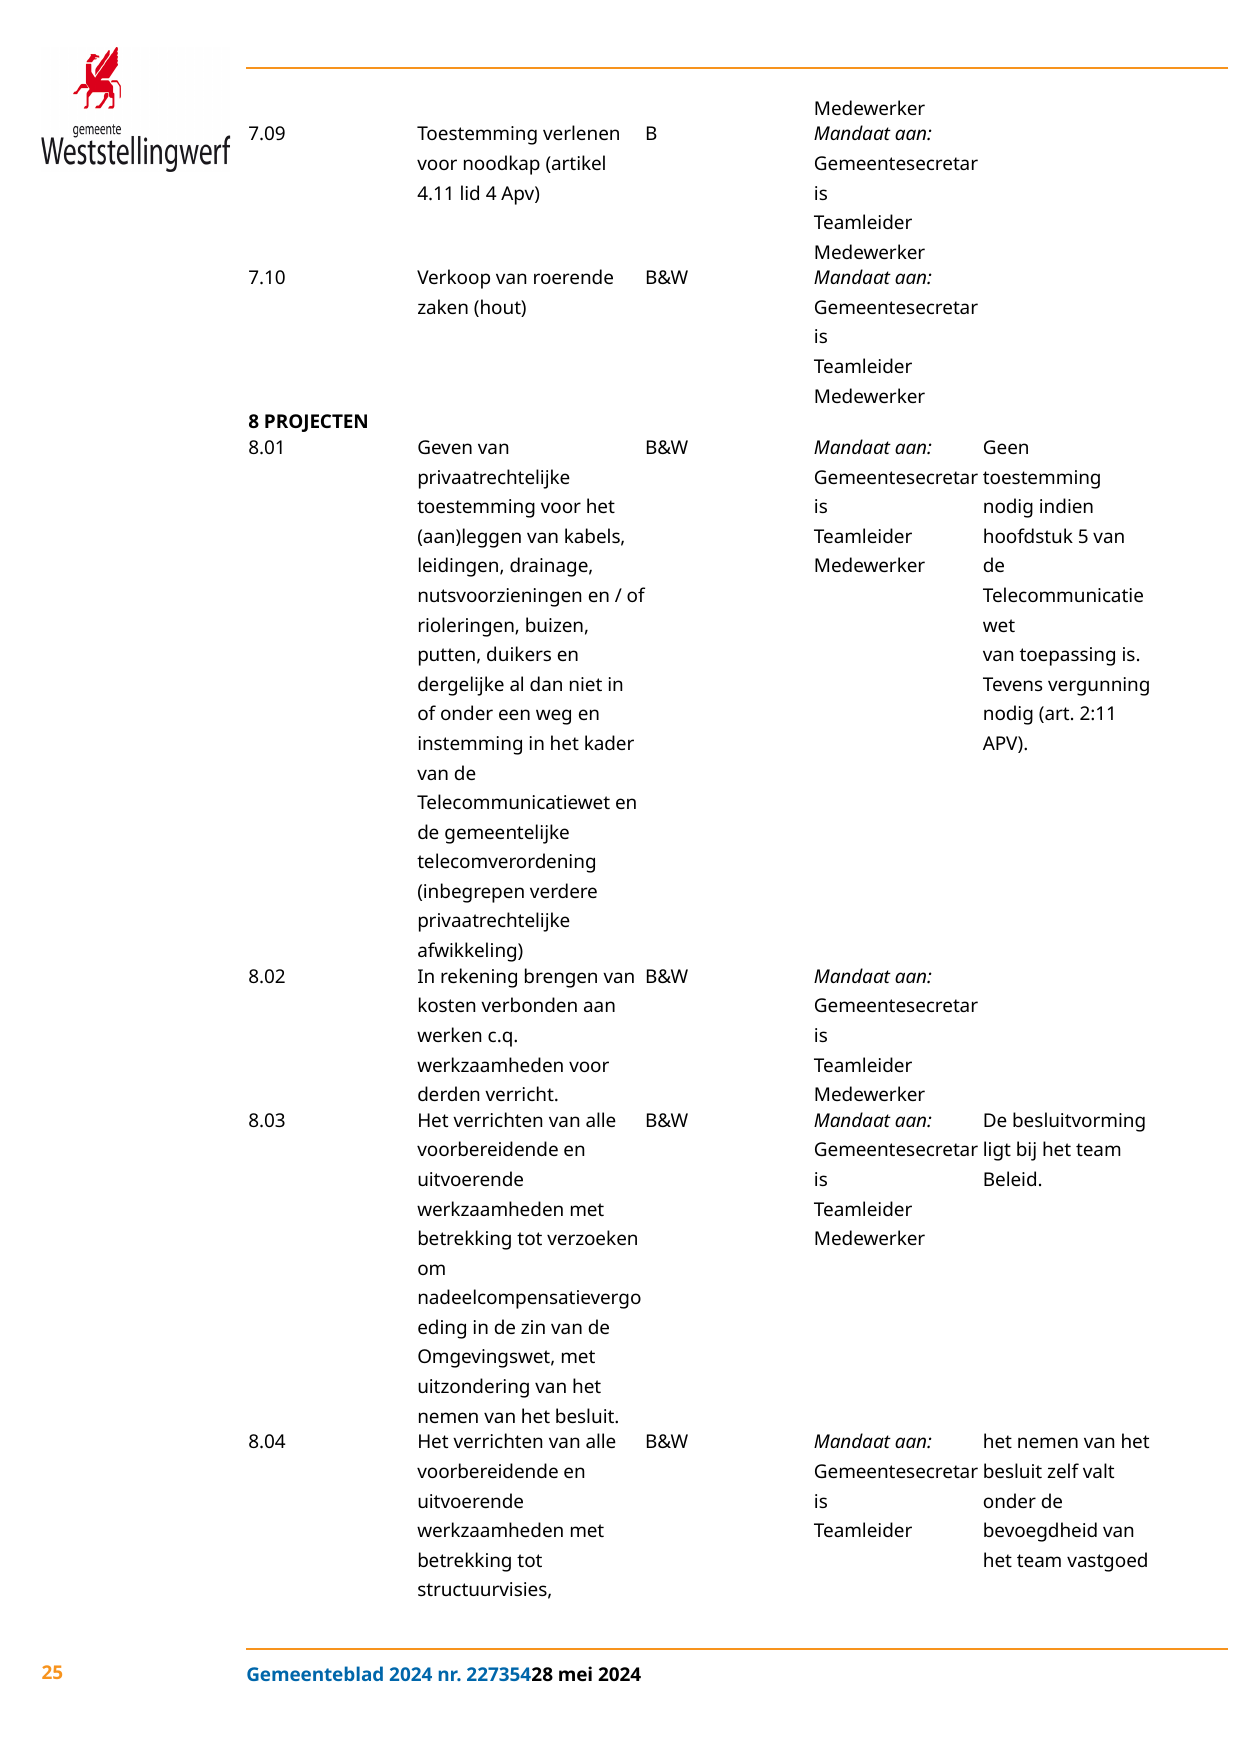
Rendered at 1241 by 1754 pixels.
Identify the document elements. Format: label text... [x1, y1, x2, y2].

table_cell 8.01 [248, 434, 417, 963]
table_cell B&W [645, 963, 814, 1107]
table_cell 8.04 [248, 1429, 417, 1602]
table_cell B&W [645, 1107, 814, 1429]
table_cell In rekening brengen van kosten verbonden aan werken c.q. werkzaamheden voor derden verricht. [417, 963, 645, 1107]
table_cell [248, 95, 417, 121]
table_cell [417, 95, 645, 121]
table_cell [983, 963, 1152, 1107]
table_cell Medewerker [814, 95, 983, 121]
table_cell [983, 265, 1152, 409]
table_cell Mandaat aan: Gemeentesecretaris Teamleider Medewerker [814, 963, 983, 1107]
table_cell Verkoop van roerende zaken (hout) [417, 265, 645, 409]
table_cell Mandaat aan: Gemeentesecretaris Teamleider Medewerker [814, 434, 983, 963]
table_cell 8.02 [248, 963, 417, 1107]
table_cell Mandaat aan: Gemeentesecretaris Teamleider Medewerker [814, 121, 983, 264]
table_cell Het verrichten van alle voorbereidende en uitvoerende werkzaamheden met betrekking tot structuurvisies, [417, 1429, 645, 1602]
table_cell [645, 95, 814, 121]
table_cell het nemen van het besluit zelf valt onder de bevoegdheid van het team vastgoed [983, 1429, 1152, 1602]
table_cell Toestemming verlenen voor noodkap (artikel 4.11 lid 4 Apv) [417, 121, 645, 264]
table_cell B&W [645, 265, 814, 409]
table_cell Het verrichten van alle voorbereidende en uitvoerende werkzaamheden met betrekking tot verzoeken om nadeelcompensatievergoeding in de zin van de Omgevingswet, met uitzondering van het nemen van het besluit. [417, 1107, 645, 1429]
table_cell B&W [645, 1429, 814, 1602]
table_cell 8 PROJECTEN [248, 409, 1152, 434]
table_cell Mandaat aan: Gemeentesecretaris Teamleider Medewerker [814, 1107, 983, 1429]
table_cell [983, 95, 1152, 121]
table_cell B [645, 121, 814, 264]
table_cell Geven van privaatrechtelijke toestemming voor het (aan)leggen van kabels, leidingen, drainage, nutsvoorzieningen en / of rioleringen, buizen, putten, duikers en dergelijke al dan niet in of onder een weg en instemming in het kader van de Telecommunicatiewet en de gemeentelijke telecomverordening (inbegrepen verdere privaatrechtelijke afwikkeling) [417, 434, 645, 963]
table_cell Mandaat aan: Gemeentesecretaris Teamleider [814, 1429, 983, 1602]
table_cell [983, 121, 1152, 264]
table_cell 7.10 [248, 265, 417, 409]
table_cell Mandaat aan: Gemeentesecretaris Teamleider Medewerker [814, 265, 983, 409]
table_cell B&W [645, 434, 814, 963]
picture [41, 47, 231, 172]
table_cell 8.03 [248, 1107, 417, 1429]
table_cell Geen toestemming nodig indien hoofdstuk 5 van de Telecommunicatiewet van toepassing is. Tevens vergunning nodig (art. 2:11 APV). [983, 434, 1152, 963]
table_cell De besluitvorming ligt bij het team Beleid. [983, 1107, 1152, 1429]
table_cell 7.09 [248, 121, 417, 264]
